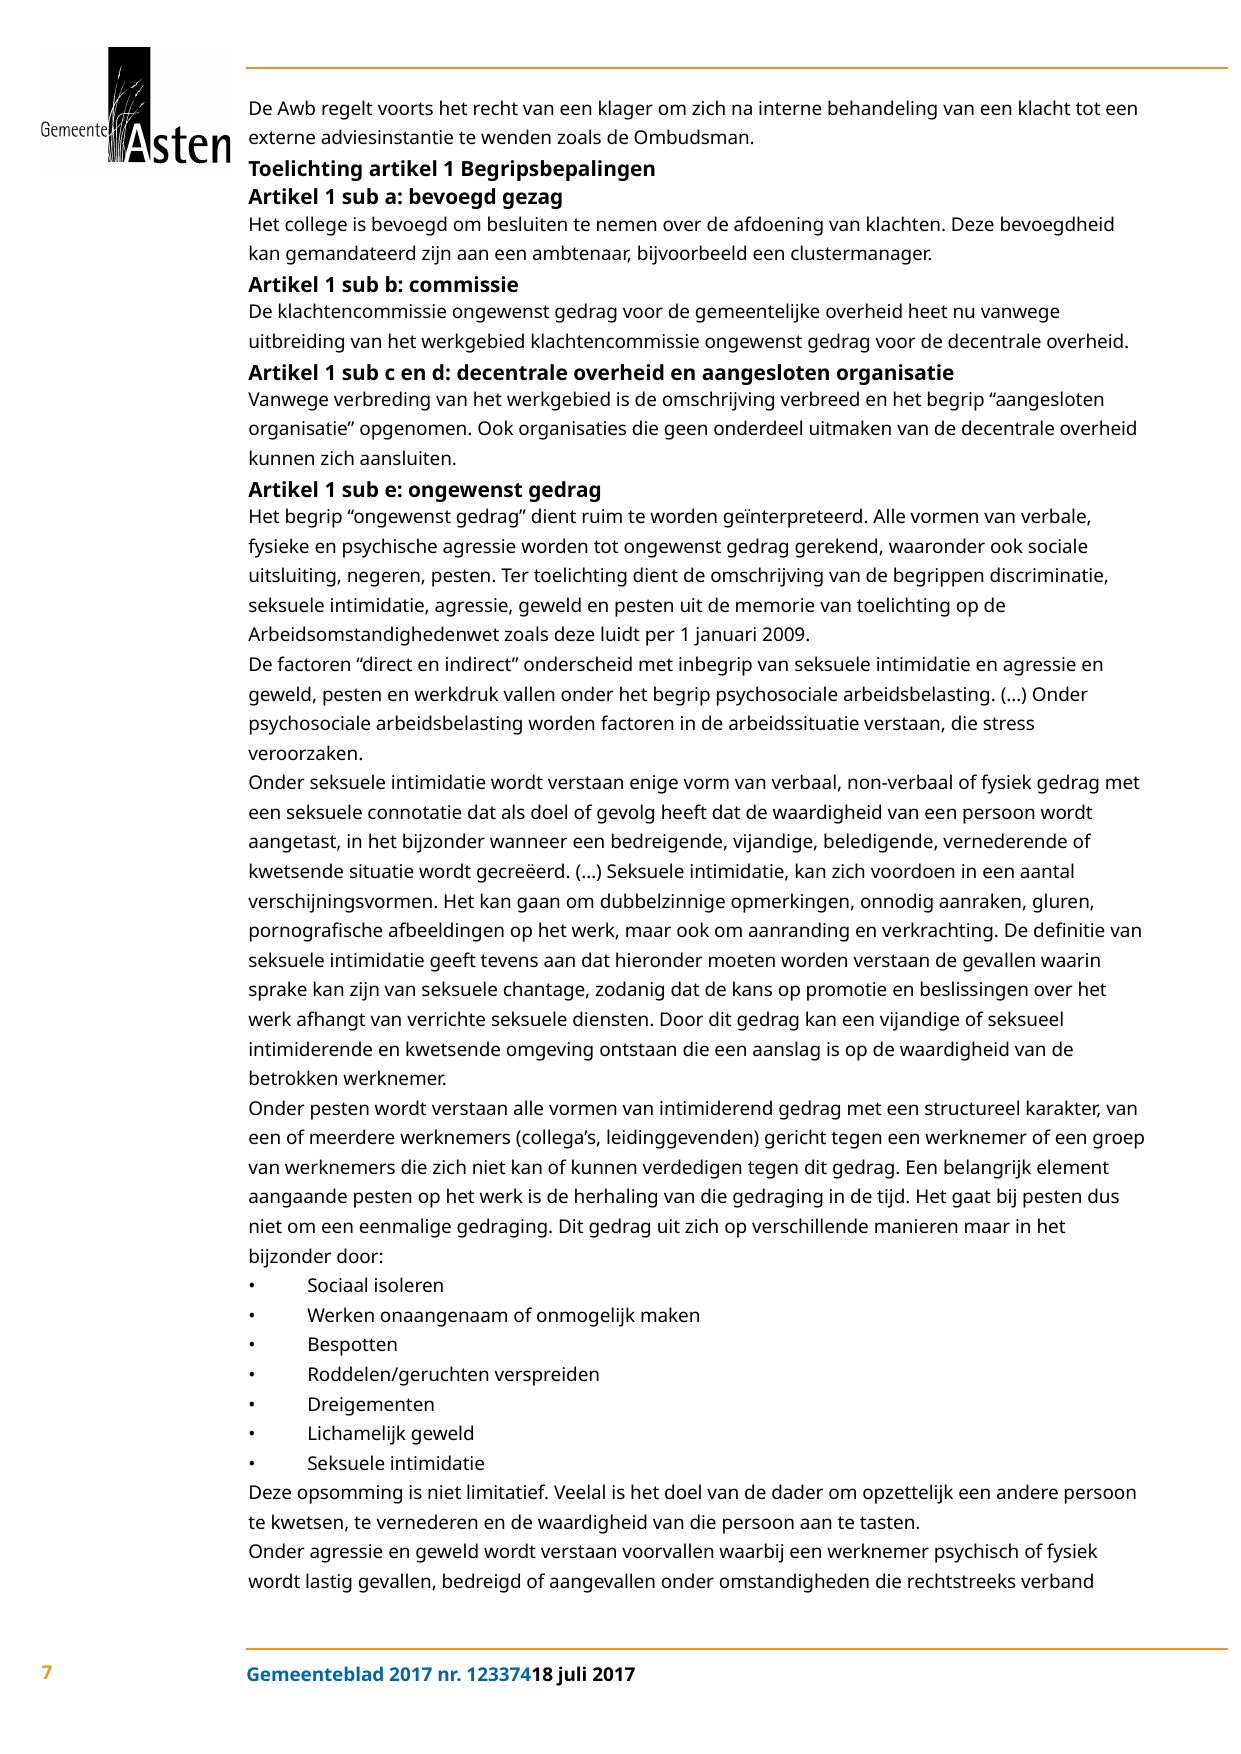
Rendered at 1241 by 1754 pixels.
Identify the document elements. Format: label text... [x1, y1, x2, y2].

list Roddelen/geruchten verspreiden [248, 1361, 1152, 1387]
text Het begrip “ongewenst gedrag” dient ruim te worden geïnterpreteerd. Alle vormen van verbale, fysieke en psychische agressie worden tot ongewenst gedrag gerekend, waaronder ook sociale uitsluiting, negeren, pesten. Ter toelichting dient de omschrijving van de begrippen discriminatie, seksuele intimidatie, agressie, geweld en pesten uit de memorie van toelichting op de Arbeidsomstandighedenwet zoals deze luidt per 1 januari 2009. [248, 503, 1152, 647]
text Artikel 1 sub c en d: decentrale overheid en aangesloten organisatie [248, 358, 1152, 386]
text De factoren “direct en indirect” onderscheid met inbegrip van seksuele intimidatie en agressie en geweld, pesten en werkdruk vallen onder het begrip psychosociale arbeidsbelasting. (…) Onder psychosociale arbeidsbelasting worden factoren in de arbeidssituatie verstaan, die stress veroorzaken. [248, 651, 1152, 766]
list Sociaal isoleren [248, 1272, 1152, 1298]
text Onder pesten wordt verstaan alle vormen van intimiderend gedrag met een structureel karakter, van een of meerdere werknemers (collega’s, leidinggevenden) gericht tegen een werknemer of een groep van werknemers die zich niet kan of kunnen verdedigen tegen dit gedrag. Een belangrijk element aangaande pesten op het werk is de herhaling van die gedraging in de tijd. Het gaat bij pesten dus niet om een eenmalige gedraging. Dit gedrag uit zich op verschillende manieren maar in het bijzonder door: [248, 1095, 1152, 1268]
text Deze opsomming is niet limitatief. Veelal is het doel van de dader om opzettelijk een andere persoon te kwetsen, te vernederen en de waardigheid van die persoon aan te tasten. [248, 1479, 1152, 1535]
list Bespotten [248, 1332, 1152, 1357]
list Dreigementen [248, 1391, 1152, 1416]
text De Awb regelt voorts het recht van een klager om zich na interne behandeling van een klacht tot een externe adviesinstantie te wenden zoals de Ombudsman. [248, 95, 1152, 150]
text Vanwege verbreding van het werkgebied is de omschrijving verbreed en het begrip “aangesloten organisatie” opgenomen. Ook organisaties die geen onderdeel uitmaken van de decentrale overheid kunnen zich aansluiten. [248, 386, 1152, 471]
text De klachtencommissie ongewenst gedrag voor de gemeentelijke overheid heet nu vanwege uitbreiding van het werkgebied klachtencommissie ongewenst gedrag voor de decentrale overheid. [248, 298, 1152, 354]
text Het college is bevoegd om besluiten te nemen over de afdoening van klachten. Deze bevoegdheid kan gemandateerd zijn aan een ambtenaar, bijvoorbeeld een clustermanager. [248, 211, 1152, 266]
text Artikel 1 sub b: commissie [248, 270, 1152, 298]
text Toelichting artikel 1 Begripsbepalingen [248, 154, 1152, 182]
list Seksuele intimidatie [248, 1450, 1152, 1476]
text Artikel 1 sub e: ongewenst gedrag [248, 475, 1152, 503]
text Onder seksuele intimidatie wordt verstaan enige vorm van verbaal, non-verbaal of fysiek gedrag met een seksuele connotatie dat als doel of gevolg heeft dat de waardigheid van een persoon wordt aangetast, in het bijzonder wanneer een bedreigende, vijandige, beledigende, vernederende of kwetsende situatie wordt gecreëerd. (…) Seksuele intimidatie, kan zich voordoen in een aantal verschijningsvormen. Het kan gaan om dubbelzinnige opmerkingen, onnodig aanraken, gluren, pornografische afbeeldingen op het werk, maar ook om aanranding en verkrachting. De definitie van seksuele intimidatie geeft tevens aan dat hieronder moeten worden verstaan de gevallen waarin sprake kan zijn van seksuele chantage, zodanig dat de kans op promotie en beslissingen over het werk afhangt van verrichte seksuele diensten. Door dit gedrag kan een vijandige of seksueel intimiderende en kwetsende omgeving ontstaan die een aanslag is op de waardigheid van de betrokken werknemer. [248, 769, 1152, 1091]
list Werken onaangenaam of onmogelijk maken [248, 1302, 1152, 1328]
text Onder agressie en geweld wordt verstaan voorvallen waarbij een werknemer psychisch of fysiek wordt lastig gevallen, bedreigd of aangevallen onder omstandigheden die rechtstreeks verband [248, 1539, 1152, 1594]
list Lichamelijk geweld [248, 1420, 1152, 1446]
picture [41, 47, 231, 172]
text Artikel 1 sub a: bevoegd gezag [248, 182, 1152, 211]
